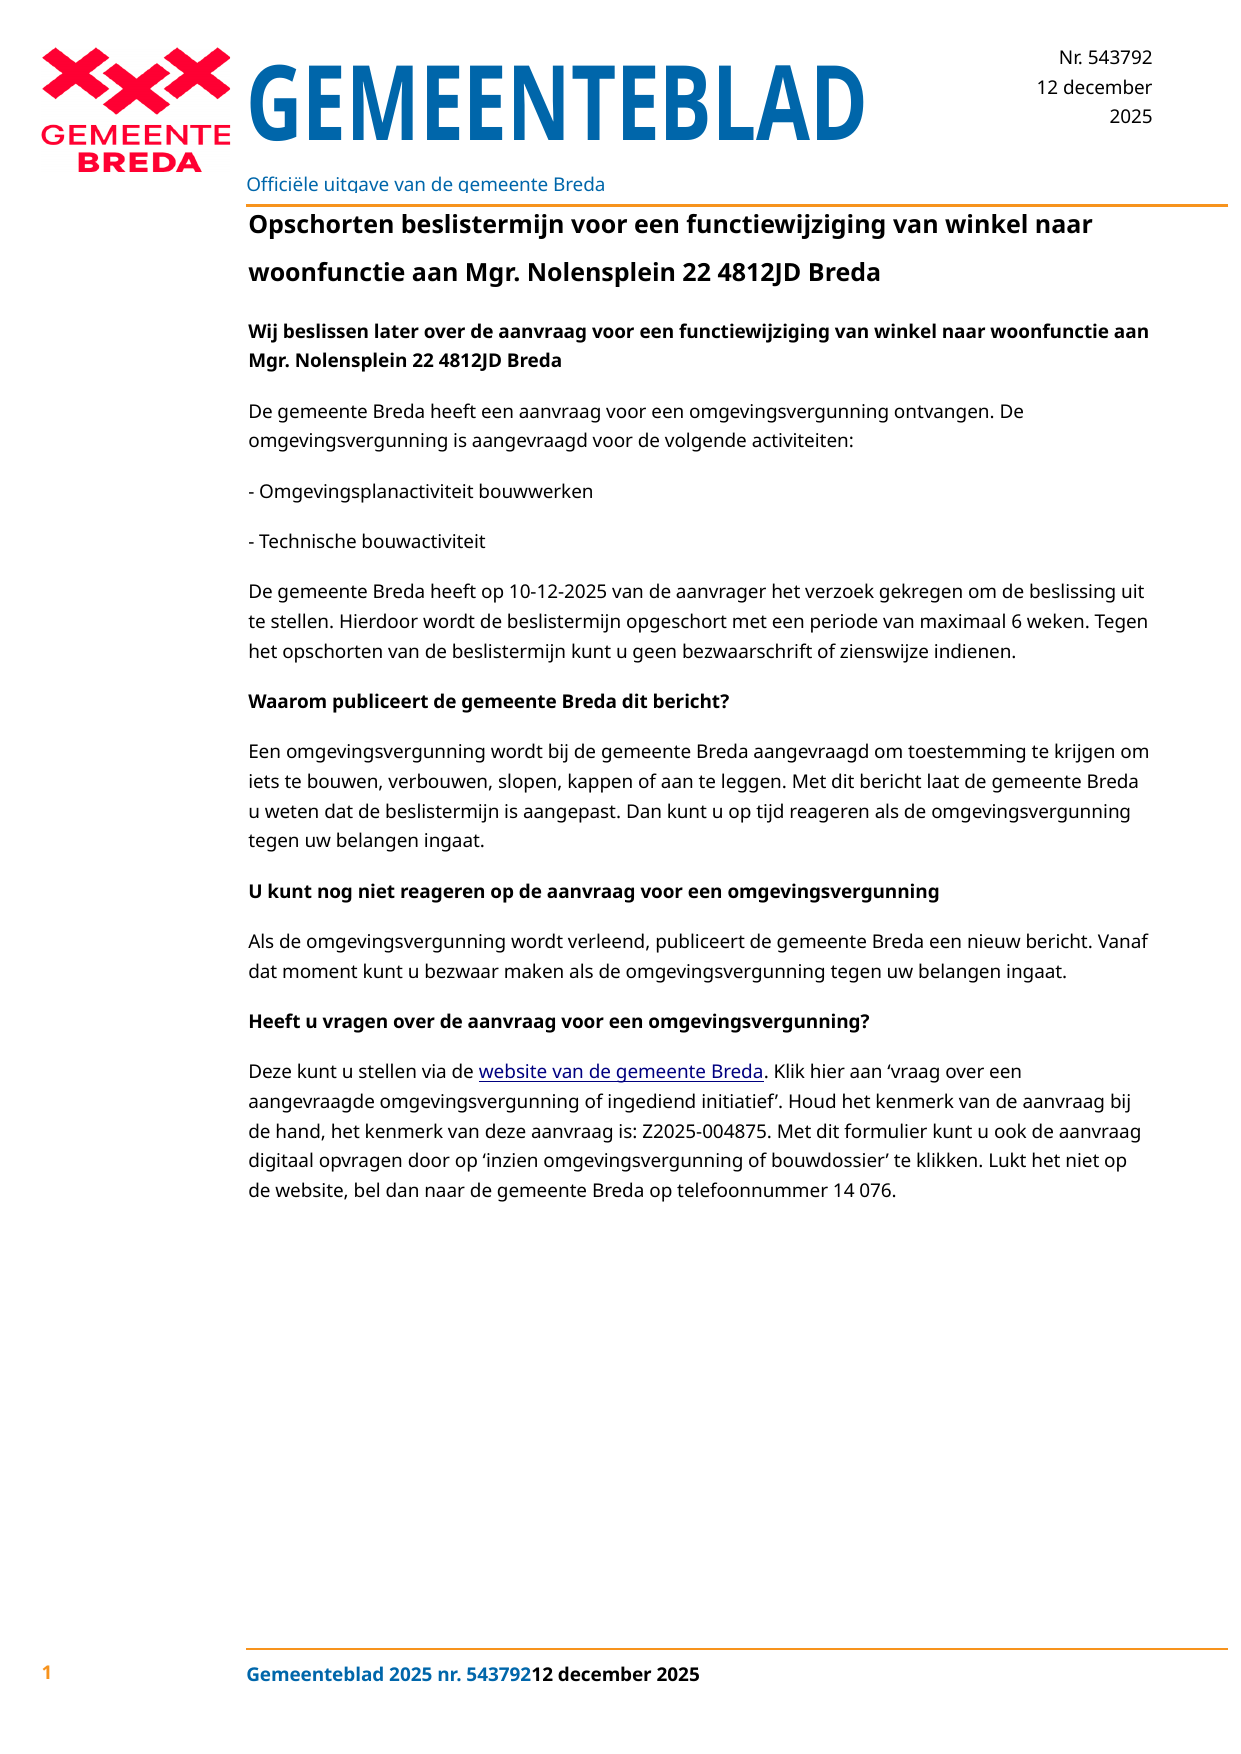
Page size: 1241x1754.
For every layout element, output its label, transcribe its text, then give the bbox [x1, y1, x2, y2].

text U kunt nog niet reageren op de aanvraag voor een omgevingsvergunning [248, 878, 1152, 904]
text Heeft u vragen over de aanvraag voor een omgevingsvergunning? [248, 1008, 1152, 1034]
picture [41, 47, 231, 172]
text Opschorten beslistermijn voor een functiewijziging van winkel naar woonfunctie aan Mgr. Nolensplein 22 4812JD Breda [248, 207, 1152, 288]
text Als de omgevingsvergunning wordt verleend, publiceert de gemeente Breda een nieuw bericht. Vanaf dat moment kunt u bezwaar maken als de omgevingsvergunning tegen uw belangen ingaat. [248, 928, 1152, 984]
text - Technische bouwactiviteit [248, 528, 1152, 554]
text Deze kunt u stellen via de website van de gemeente Breda. Klik hier aan ‘vraag over een aangevraagde omgevingsvergunning of ingediend initiatief’. Houd het kenmerk van de aanvraag bij de hand, het kenmerk van deze aanvraag is: Z2025-004875. Met dit formulier kunt u ook de aanvraag digitaal opvragen door op ‘inzien omgevingsvergunning of bouwdossier’ te klikken. Lukt het niet op de website, bel dan naar de gemeente Breda op telefoonnummer 14 076. [248, 1059, 1152, 1203]
text De gemeente Breda heeft een aanvraag voor een omgevingsvergunning ontvangen. De omgevingsvergunning is aangevraagd voor de volgende activiteiten: [248, 398, 1152, 453]
text De gemeente Breda heeft op 10-12-2025 van de aanvrager het verzoek gekregen om de beslissing uit te stellen. Hierdoor wordt de beslistermijn opgeschort met een periode van maximaal 6 weken. Tegen het opschorten van de beslistermijn kunt u geen bezwaarschrift of zienswijze indienen. [248, 579, 1152, 664]
text Waarom publiceert de gemeente Breda dit bericht? [248, 688, 1152, 714]
text Een omgevingsvergunning wordt bij de gemeente Breda aangevraagd om toestemming te krijgen om iets te bouwen, verbouwen, slopen, kappen of aan te leggen. Met dit bericht laat de gemeente Breda u weten dat de beslistermijn is aangepast. Dan kunt u op tijd reageren als de omgevingsvergunning tegen uw belangen ingaat. [248, 739, 1152, 853]
text - Omgevingsplanactiviteit bouwwerken [248, 478, 1152, 504]
text Wij beslissen later over de aanvraag voor een functiewijziging van winkel naar woonfunctie aan Mgr. Nolensplein 22 4812JD Breda [248, 318, 1152, 373]
